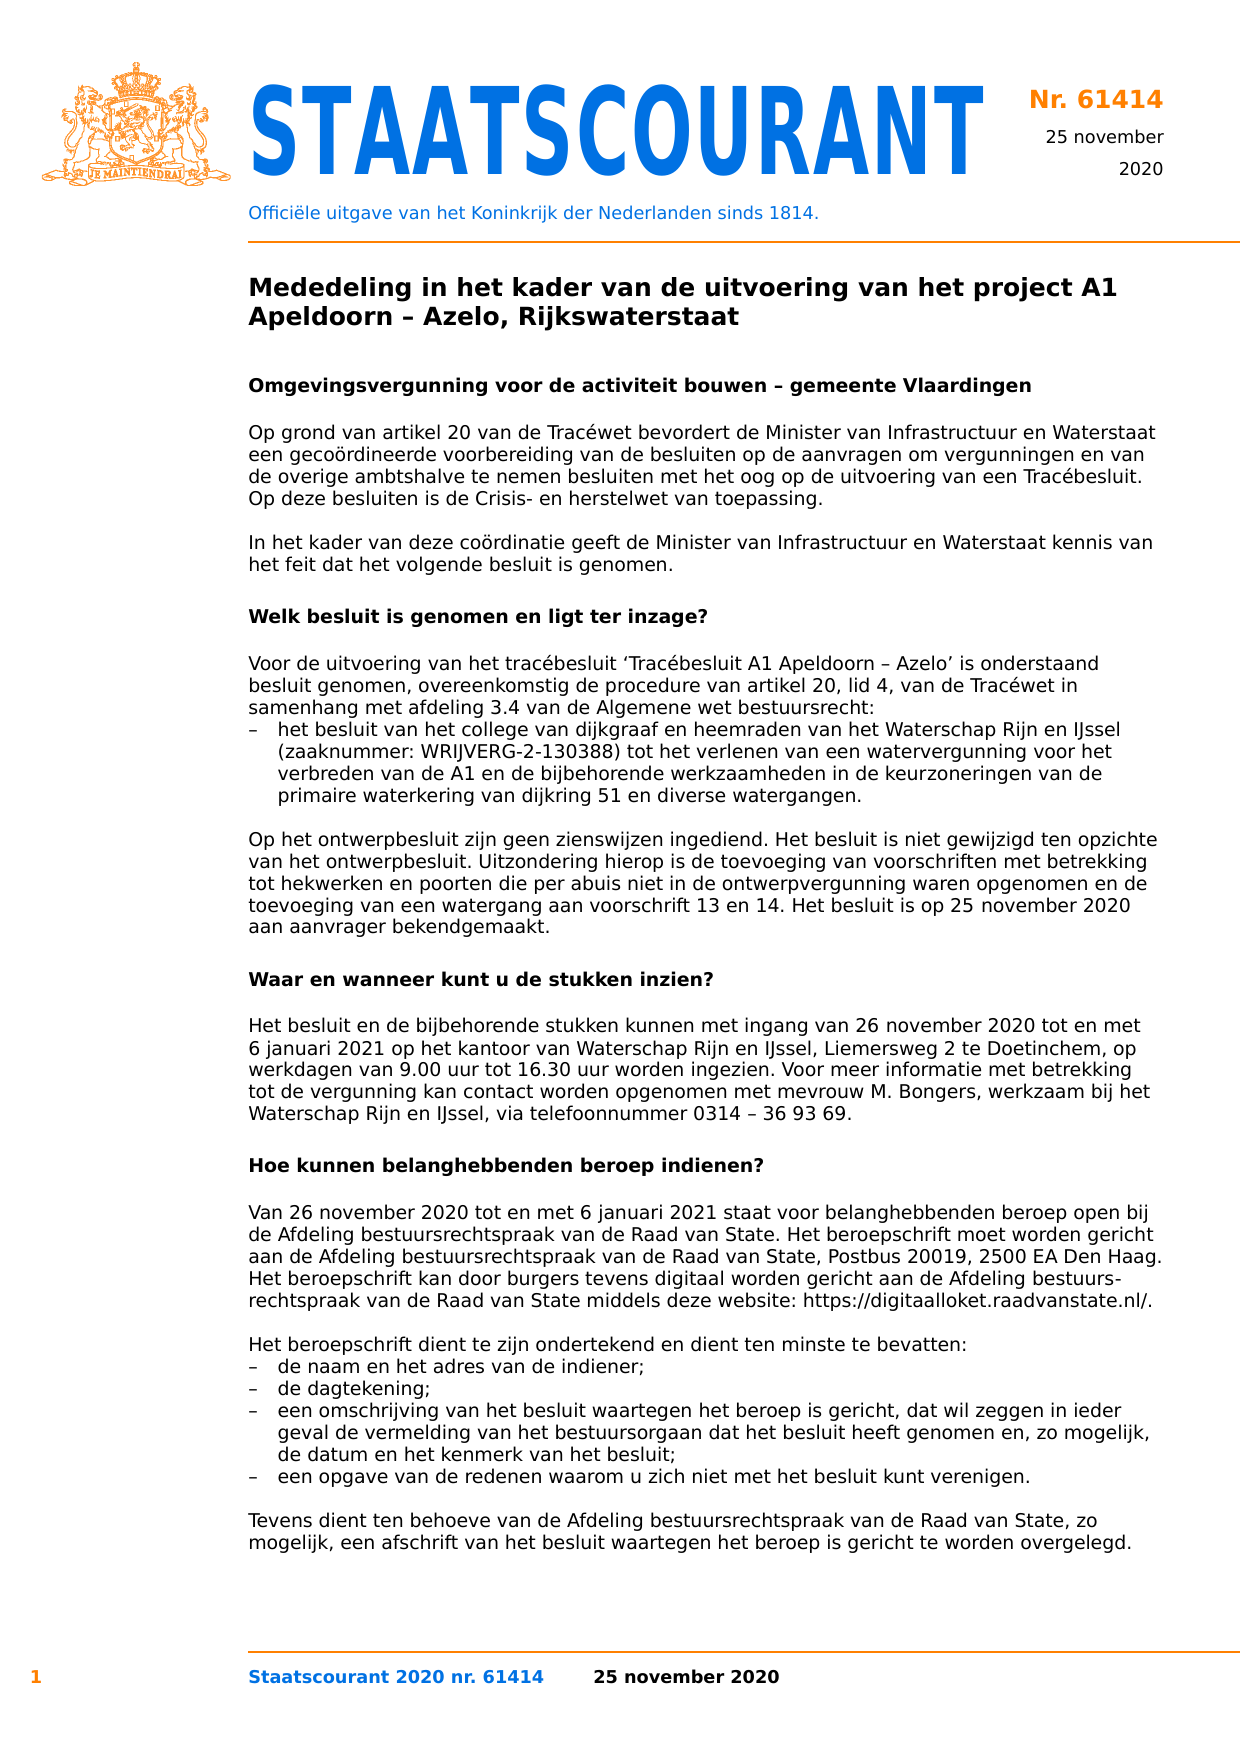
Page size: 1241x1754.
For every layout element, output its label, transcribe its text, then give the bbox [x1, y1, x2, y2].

text Het besluit en de bijbehorende stukken kunnen met ingang van 26 november 2020 tot en met 6 januari 2021 op het kantoor van Waterschap Rijn en IJssel, Liemersweg 2 te Doetinchem, op werkdagen van 9.00 uur tot 16.30 uur worden ingezien. Voor meer informatie met betrekking tot de vergunning kan contact worden opgenomen met mevrouw M. Bongers, werkzaam bij het Waterschap Rijn en IJssel, via telefoonnummer 0314 – 36 93 69. [248, 1015, 1163, 1125]
text In het kader van deze coördinatie geeft de Minister van Infrastructuur en Waterstaat kennis van het feit dat het volgende besluit is genomen. [248, 532, 1163, 576]
table_header [25, 62, 248, 241]
text – een omschrijving van het besluit waartegen het beroep is gericht, dat wil zeggen in ieder geval de vermelding van het bestuursorgaan dat het besluit heeft genomen en, zo mogelijk, de datum en het kenmerk van het besluit; [248, 1400, 1163, 1466]
subtitle Waar en wanneer kunt u de stukken inzien? [248, 968, 1163, 990]
table_cell 2020 [998, 153, 1240, 203]
text Op het ontwerpbesluit zijn geen zienswijzen ingediend. Het besluit is niet gewijzigd ten opzichte van het ontwerpbesluit. Uitzondering hierop is de toevoeging van voorschriften met betrekking tot hekwerken en poorten die per abuis niet in de ontwerpvergunning waren opgenomen en de toevoeging van een watergang aan voorschrift 13 en 14. Het besluit is op 25 november 2020 aan aanvrager bekendgemaakt. [248, 828, 1163, 938]
text Op grond van artikel 20 van de Tracéwet bevordert de Minister van Infrastructuur en Waterstaat een gecoördineerde voor­bereiding van de besluiten op de aanvragen om vergunningen en van de overige ambtshalve te nemen besluiten met het oog op de uitvoering van een Tracébesluit. Op deze besluiten is de Crisis- en herstelwet van toepassing. [248, 422, 1163, 510]
text Het beroepschrift dient te zijn ondertekend en dient ten minste te bevatten: [248, 1334, 1163, 1356]
text – het besluit van het college van dijkgraaf en heemraden van het Waterschap Rijn en IJssel (zaaknummer: WRIJVERG-2-130388) tot het verlenen van een watervergunning voor het verbreden van de A1 en de bijbehorende werkzaamheden in de keur­zoneringen van de primaire waterkering van dijkring 51 en diverse watergangen. [248, 719, 1163, 807]
text – de dagtekening; [248, 1378, 1163, 1400]
subtitle Welk besluit is genomen en ligt ter inzage? [248, 606, 1163, 628]
table_cell Officiële uitgave van het Koninkrijk der Nederlanden sinds 1814. [248, 203, 1240, 241]
picture [41, 62, 231, 186]
text – de naam en het adres van de indiener; [248, 1356, 1163, 1378]
text – een opgave van de redenen waarom u zich niet met het besluit kunt verenigen. [248, 1466, 1163, 1488]
table_cell 25 november [998, 121, 1240, 153]
table_header Nr. 61414 [998, 62, 1240, 121]
text Van 26 november 2020 tot en met 6 januari 2021 staat voor belanghebbenden beroep open bij de Afdeling bestuursrechtspraak van de Raad van State. Het beroepschrift moet worden gericht aan de Afdeling bestuursrechtspraak van de Raad van State, Postbus 20019, 2500 EA Den Haag. Het beroepschrift kan door burgers tevens digitaal worden gericht aan de Afdeling bestuurs­rechtspraak van de Raad van State middels deze website: https://digitaalloket.raadvanstate.nl/. [248, 1202, 1163, 1312]
table_header STAATSCOURANT [248, 62, 998, 203]
subtitle Mededeling in het kader van de uitvoering van het project A1 Apeldoorn – Azelo, Rijkswaterstaat [248, 273, 1163, 331]
text Voor de uitvoering van het tracébesluit ‘Tracébesluit A1 Apeldoorn – Azelo’ is onderstaand besluit genomen, overeenkomstig de procedure van artikel 20, lid 4, van de Tracéwet in samenhang met afdeling 3.4 van de Algemene wet bestuursrecht: [248, 653, 1163, 719]
subtitle Hoe kunnen belanghebbenden beroep indienen? [248, 1155, 1163, 1177]
subtitle Omgevingsvergunning voor de activiteit bouwen – gemeente Vlaardingen [248, 375, 1163, 397]
text Tevens dient ten behoeve van de Afdeling bestuursrechtspraak van de Raad van State, zo mogelijk, een afschrift van het besluit waartegen het beroep is gericht te worden overgelegd. [248, 1510, 1163, 1554]
